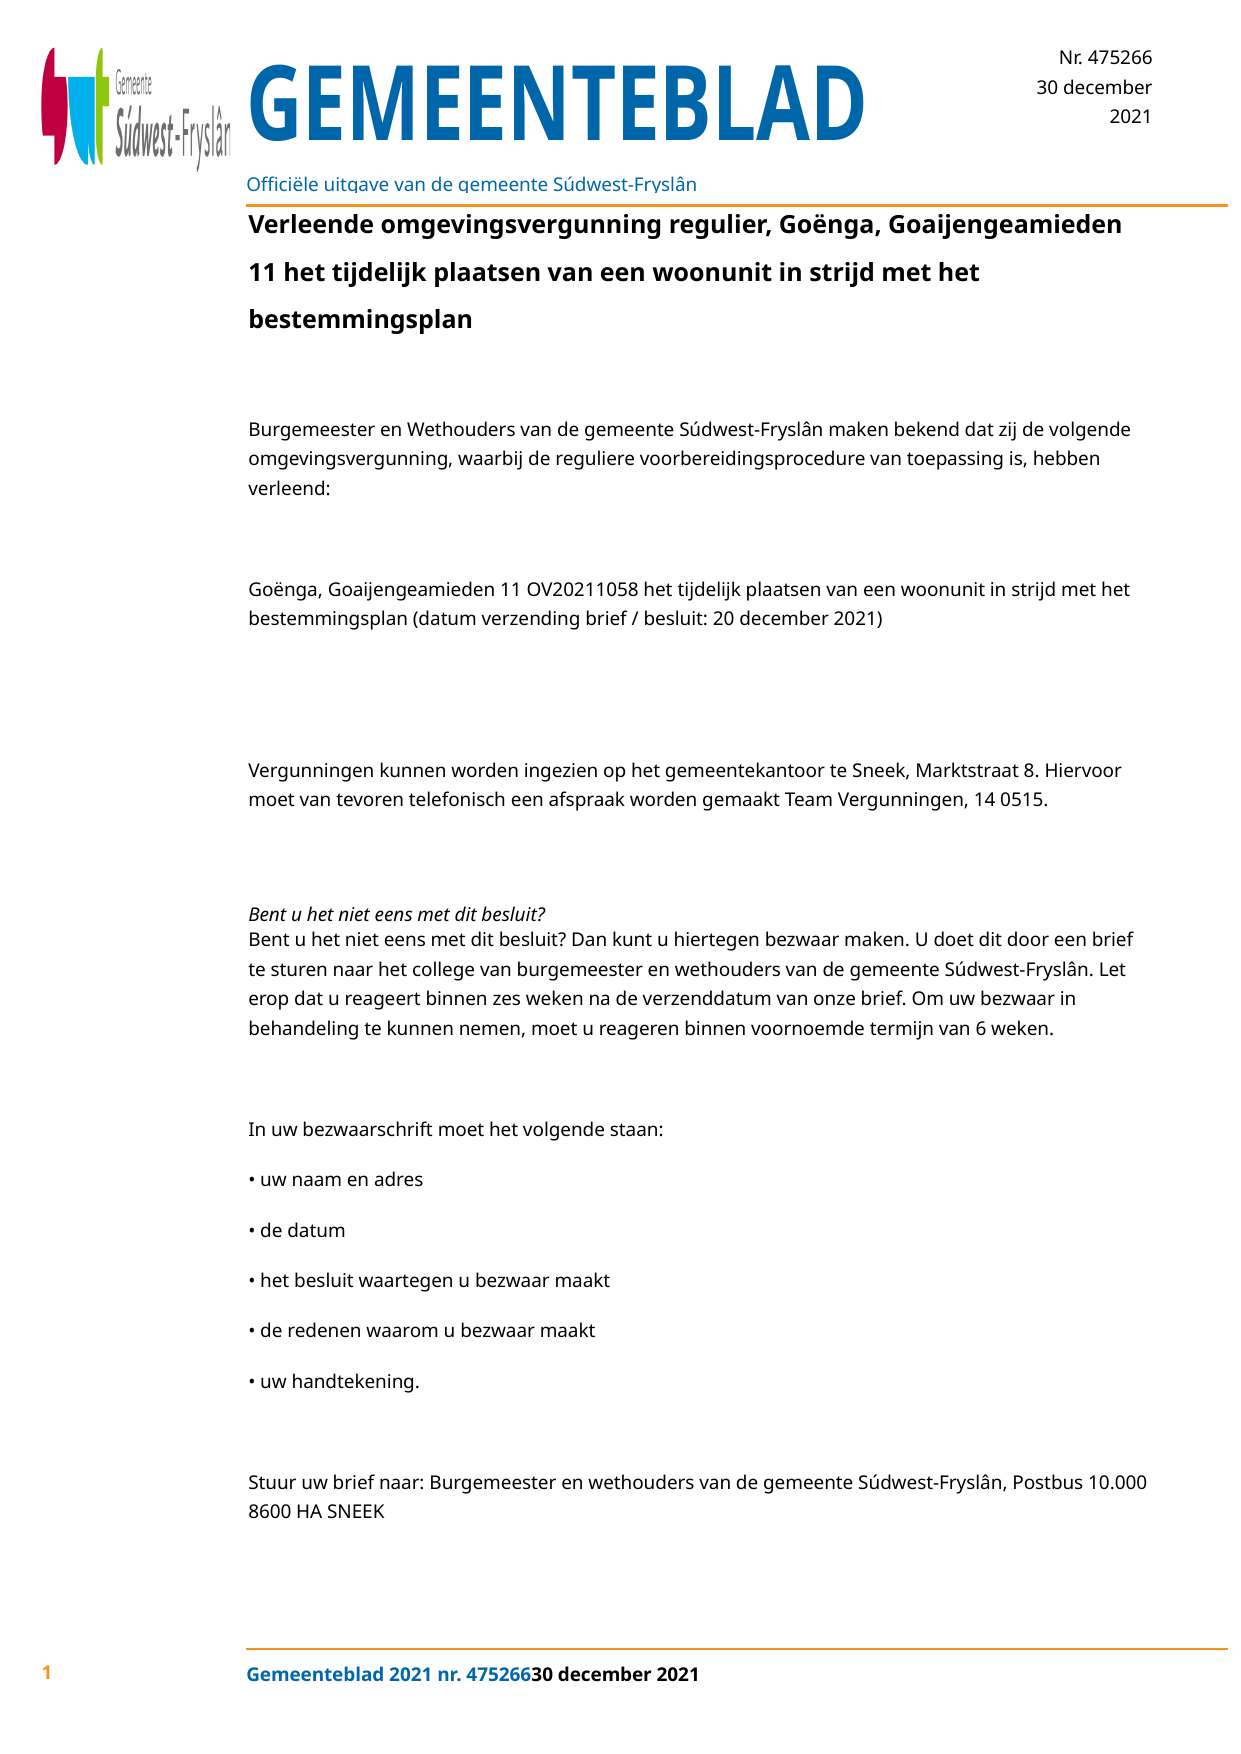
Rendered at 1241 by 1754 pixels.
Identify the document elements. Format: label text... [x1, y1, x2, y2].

text • uw handtekening. [248, 1368, 1152, 1394]
text Burgemeester en Wethouders van de gemeente Súdwest-Fryslân maken bekend dat zij de volgende omgevingsvergunning, waarbij de reguliere voorbereidingsprocedure van toepassing is, hebben verleend: [248, 416, 1152, 501]
text • de datum [248, 1217, 1152, 1243]
text • de redenen waarom u bezwaar maakt [248, 1318, 1152, 1343]
text • het besluit waartegen u bezwaar maakt [248, 1267, 1152, 1293]
text Bent u het niet eens met dit besluit? [248, 901, 1152, 926]
text Bent u het niet eens met dit besluit? Dan kunt u hiertegen bezwaar maken. U doet dit door een brief te sturen naar het college van burgemeester en wethouders van de gemeente Súdwest-Fryslân. Let erop dat u reageert binnen zes weken na de verzenddatum van onze brief. Om uw bezwaar in behandeling te kunnen nemen, moet u reageren binnen voornoemde termijn van 6 weken. [248, 926, 1152, 1041]
text Stuur uw brief naar: Burgemeester en wethouders van de gemeente Súdwest-Fryslân, Postbus 10.000 8600 HA SNEEK [248, 1469, 1152, 1524]
picture [41, 47, 231, 172]
text Goënga, Goaijengeamieden 11 OV20211058 het tijdelijk plaatsen van een woonunit in strijd met het bestemmingsplan (datum verzending brief / besluit: 20 december 2021) [248, 576, 1152, 631]
text Vergunningen kunnen worden ingezien op het gemeentekantoor te Sneek, Marktstraat 8. Hiervoor moet van tevoren telefonisch een afspraak worden gemaakt Team Vergunningen, 14 0515. [248, 757, 1152, 812]
text In uw bezwaarschrift moet het volgende staan: [248, 1116, 1152, 1142]
text • uw naam en adres [248, 1166, 1152, 1192]
text Verleende omgevingsvergunning regulier, Goënga, Goaijengeamieden 11 het tijdelijk plaatsen van een woonunit in strijd met het bestemmingsplan [248, 207, 1152, 336]
